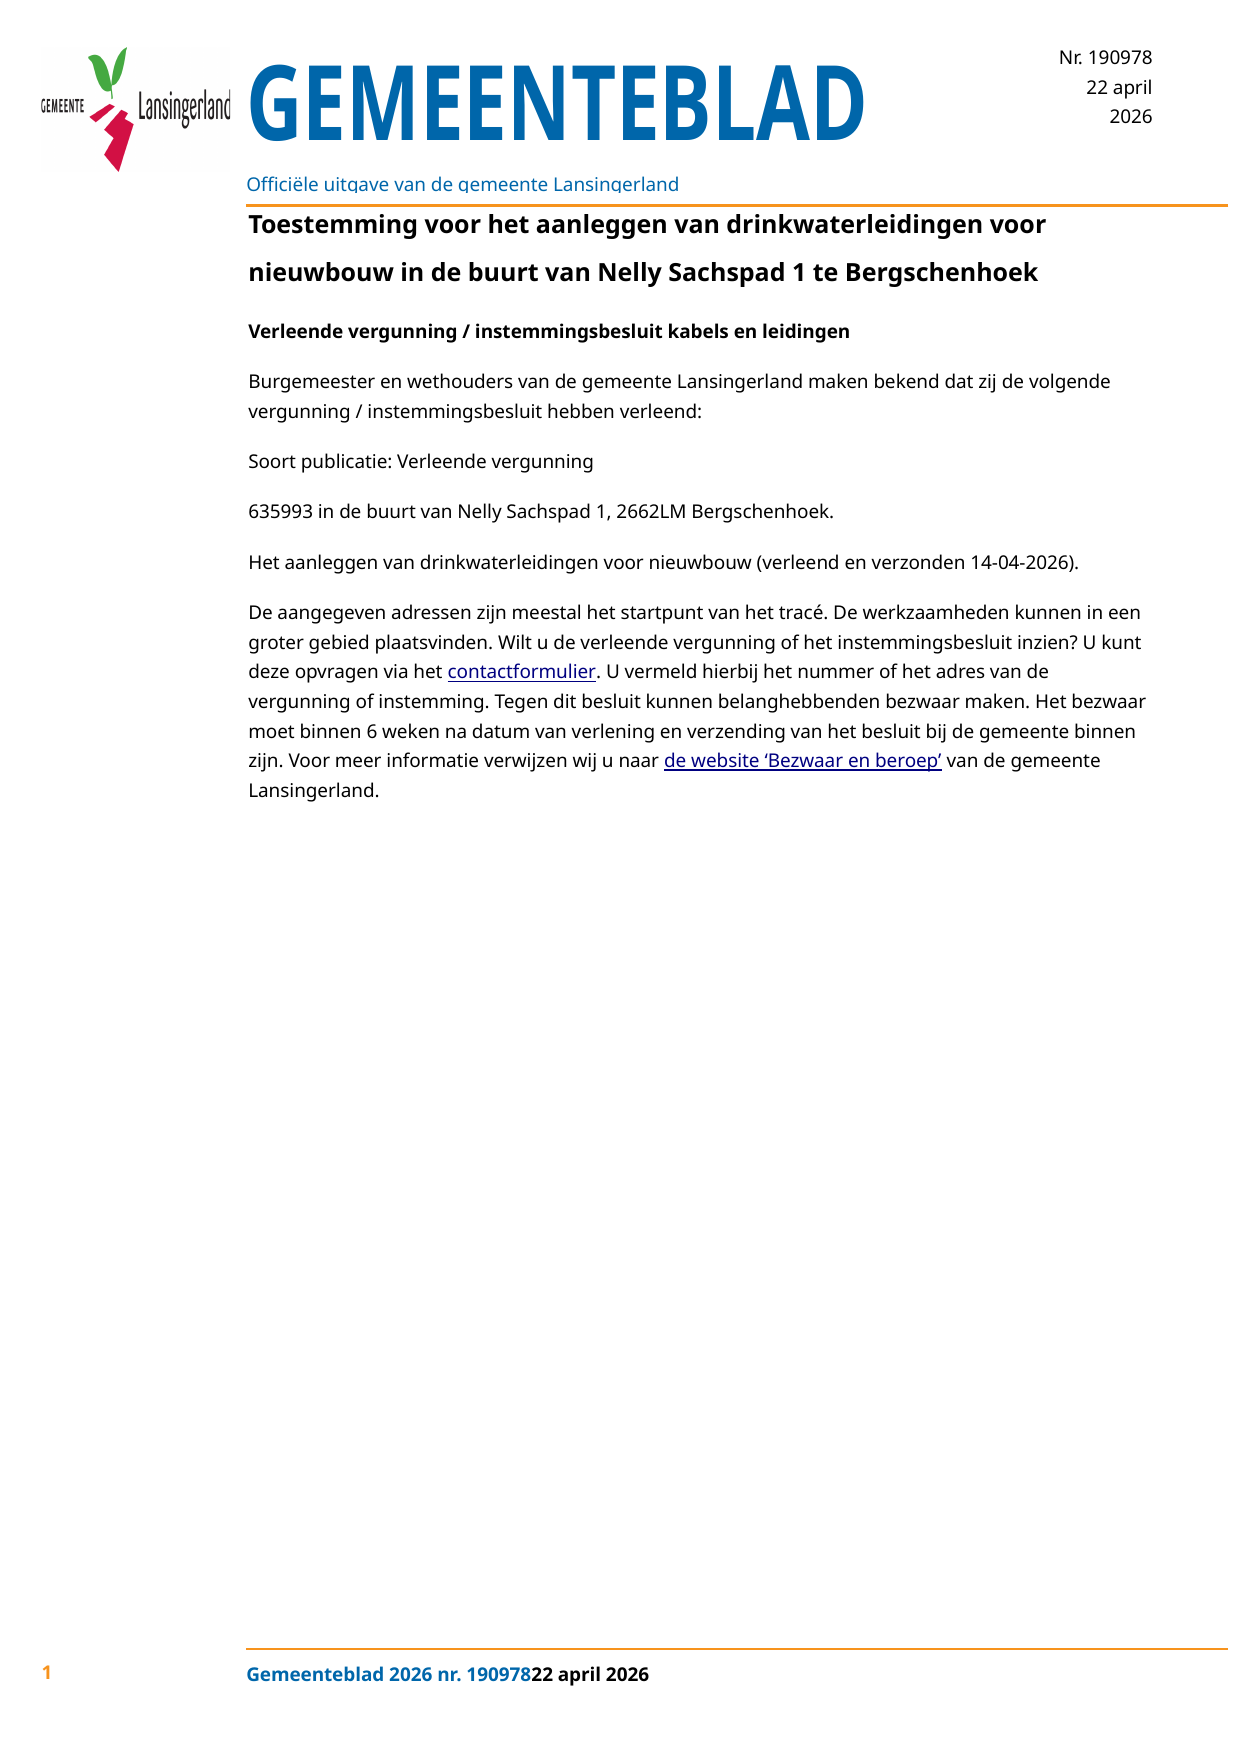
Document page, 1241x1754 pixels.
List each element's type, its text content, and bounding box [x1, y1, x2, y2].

text Toestemming voor het aanleggen van drinkwaterleidingen voor nieuwbouw in de buurt van Nelly Sachspad 1 te Bergschenhoek [248, 207, 1152, 288]
text Het aanleggen van drinkwaterleidingen voor nieuwbouw (verleend en verzonden 14-04-2026). [248, 549, 1152, 575]
picture [41, 47, 231, 172]
text 635993 in de buurt van Nelly Sachspad 1, 2662LM Bergschenhoek. [248, 499, 1152, 524]
text Soort publicatie: Verleende vergunning [248, 448, 1152, 474]
text De aangegeven adressen zijn meestal het startpunt van het tracé. De werkzaamheden kunnen in een groter gebied plaatsvinden. Wilt u de verleende vergunning of het instemmingsbesluit inzien? U kunt deze opvragen via het contactformulier. U vermeld hierbij het nummer of het adres van de vergunning of instemming. Tegen dit besluit kunnen belanghebbenden bezwaar maken. Het bezwaar moet binnen 6 weken na datum van verlening en verzending van het besluit bij de gemeente binnen zijn. Voor meer informatie verwijzen wij u naar de website ‘Bezwaar en beroep’ van de gemeente Lansingerland. [248, 599, 1152, 803]
text Verleende vergunning / instemmingsbesluit kabels en leidingen [248, 318, 1152, 344]
text Burgemeester en wethouders van de gemeente Lansingerland maken bekend dat zij de volgende vergunning / instemmingsbesluit hebben verleend: [248, 368, 1152, 424]
